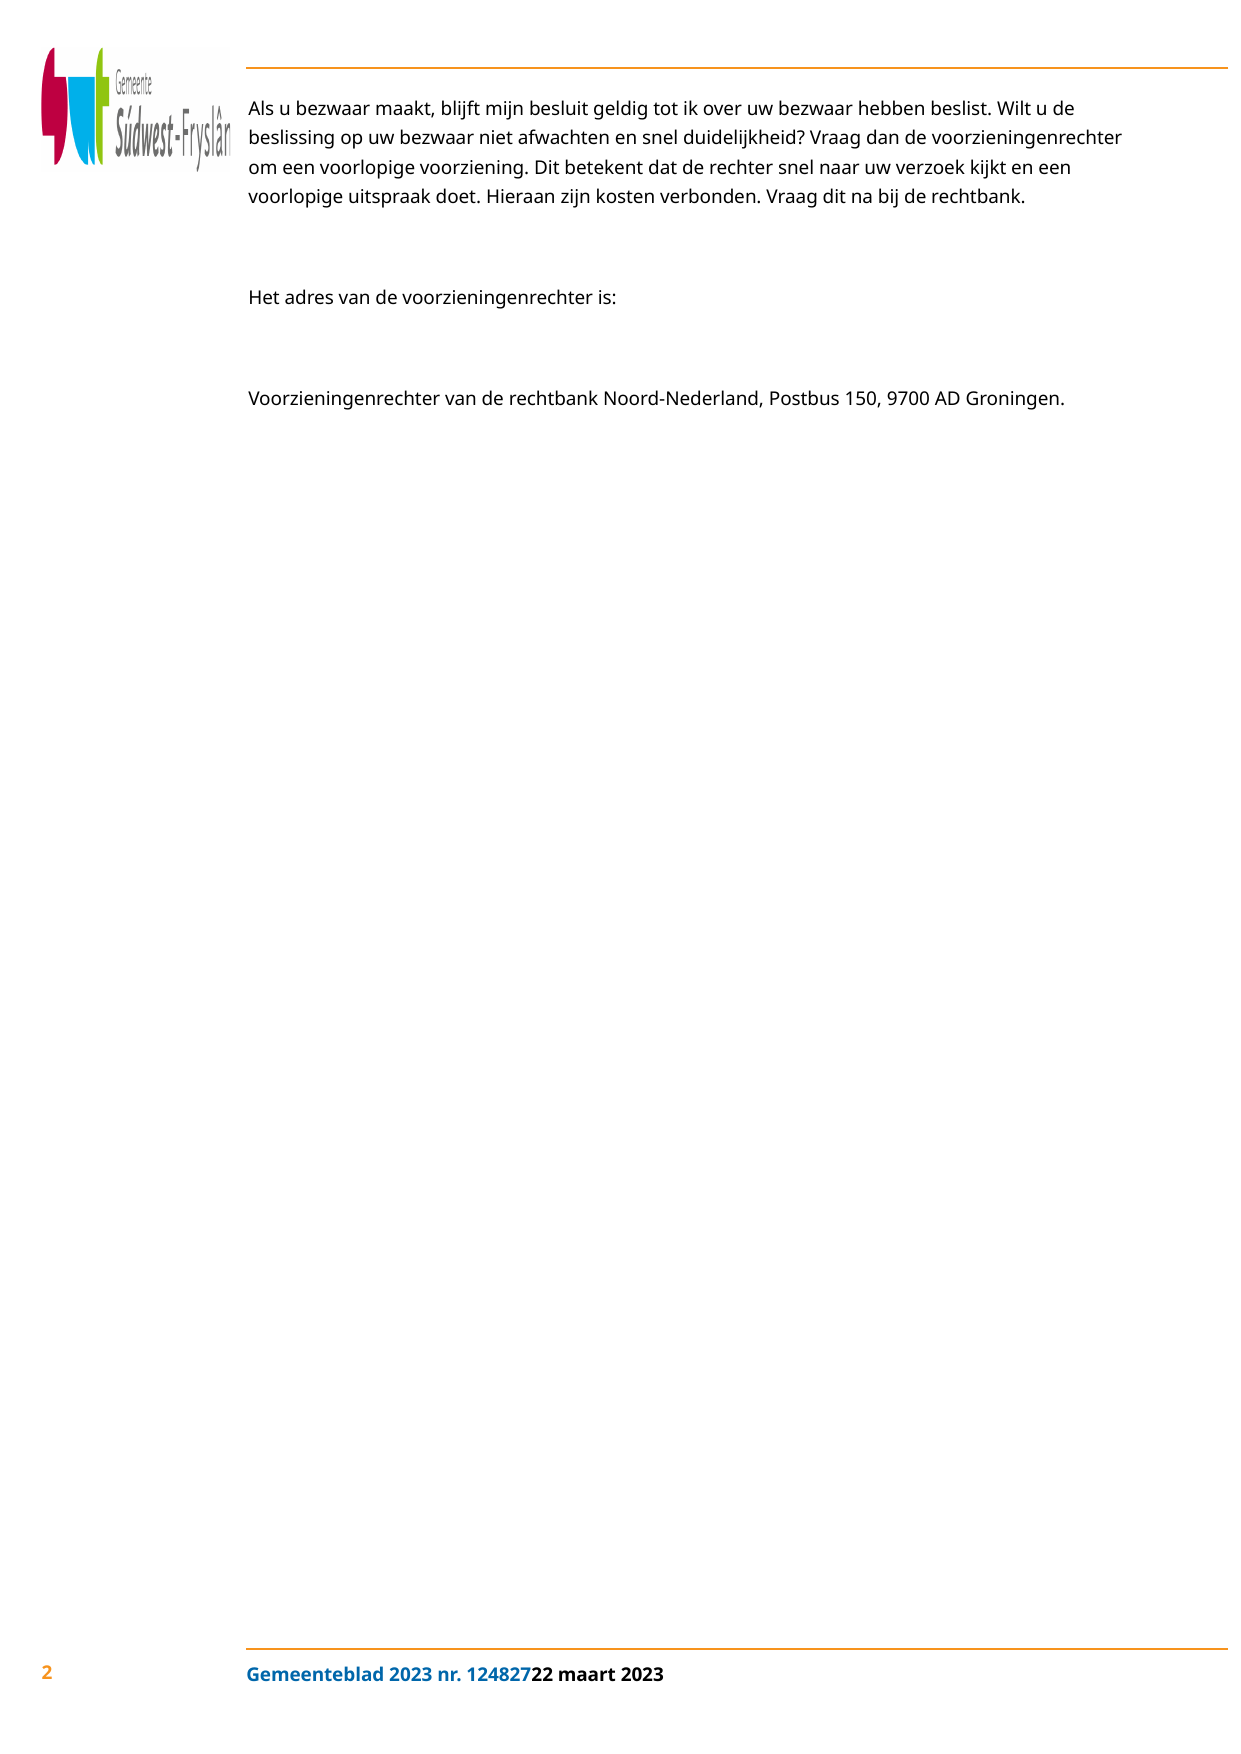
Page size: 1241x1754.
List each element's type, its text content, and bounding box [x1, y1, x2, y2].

text Voorzieningenrechter van de rechtbank Noord-Nederland, Postbus 150, 9700 AD Groningen. [248, 385, 1152, 411]
text Het adres van de voorzieningenrechter is: [248, 284, 1152, 310]
text Als u bezwaar maakt, blijft mijn besluit geldig tot ik over uw bezwaar hebben beslist. Wilt u de beslissing op uw bezwaar niet afwachten en snel duidelijkheid? Vraag dan de voorzieningenrechter om een voorlopige voorziening. Dit betekent dat de rechter snel naar uw verzoek kijkt en een voorlopige uitspraak doet. Hieraan zijn kosten verbonden. Vraag dit na bij de rechtbank. [248, 95, 1152, 209]
picture [41, 47, 231, 172]
